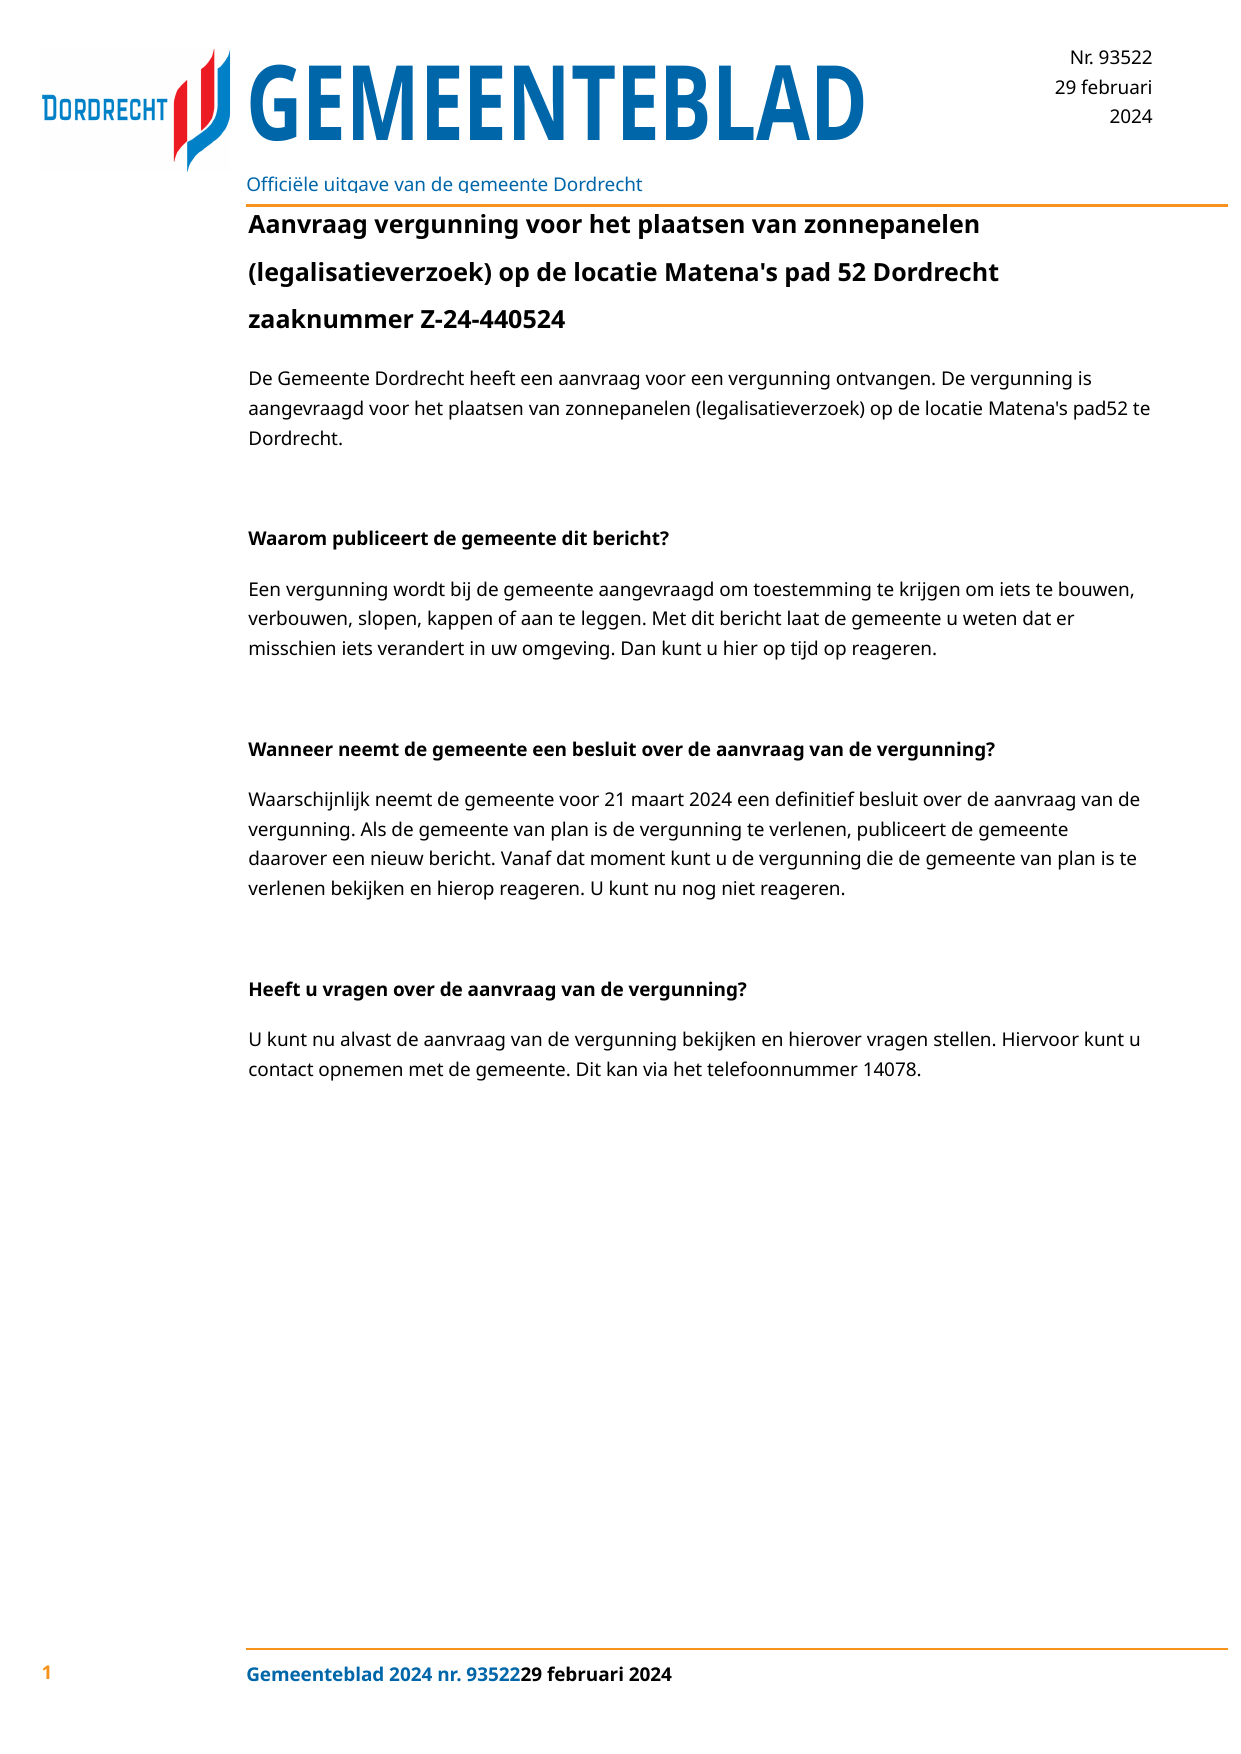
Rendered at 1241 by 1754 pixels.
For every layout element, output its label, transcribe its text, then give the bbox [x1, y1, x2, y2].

text Wanneer neemt de gemeente een besluit over de aanvraag van de vergunning? [248, 736, 1152, 762]
text U kunt nu alvast de aanvraag van de vergunning bekijken en hierover vragen stellen. Hiervoor kunt u contact opnemen met de gemeente. Dit kan via het telefoonnummer 14078. [248, 1026, 1152, 1082]
text Aanvraag vergunning voor het plaatsen van zonnepanelen (legalisatieverzoek) op de locatie Matena's pad 52 Dordrecht zaaknummer Z-24-440524 [248, 207, 1152, 336]
picture [41, 47, 231, 172]
text Waarschijnlijk neemt de gemeente voor 21 maart 2024 een definitief besluit over de aanvraag van de vergunning. Als de gemeente van plan is de vergunning te verlenen, publiceert de gemeente daarover een nieuw bericht. Vanaf dat moment kunt u de vergunning die de gemeente van plan is te verlenen bekijken en hierop reageren. U kunt nu nog niet reageren. [248, 786, 1152, 901]
text Waarom publiceert de gemeente dit bericht? [248, 526, 1152, 551]
text Heeft u vragen over de aanvraag van de vergunning? [248, 976, 1152, 1002]
text Een vergunning wordt bij de gemeente aangevraagd om toestemming te krijgen om iets te bouwen, verbouwen, slopen, kappen of aan te leggen. Met dit bericht laat de gemeente u weten dat er misschien iets verandert in uw omgeving. Dan kunt u hier op tijd op reageren. [248, 576, 1152, 661]
text De Gemeente Dordrecht heeft een aanvraag voor een vergunning ontvangen. De vergunning is aangevraagd voor het plaatsen van zonnepanelen (legalisatieverzoek) op de locatie Matena's pad52 te Dordrecht. [248, 366, 1152, 450]
